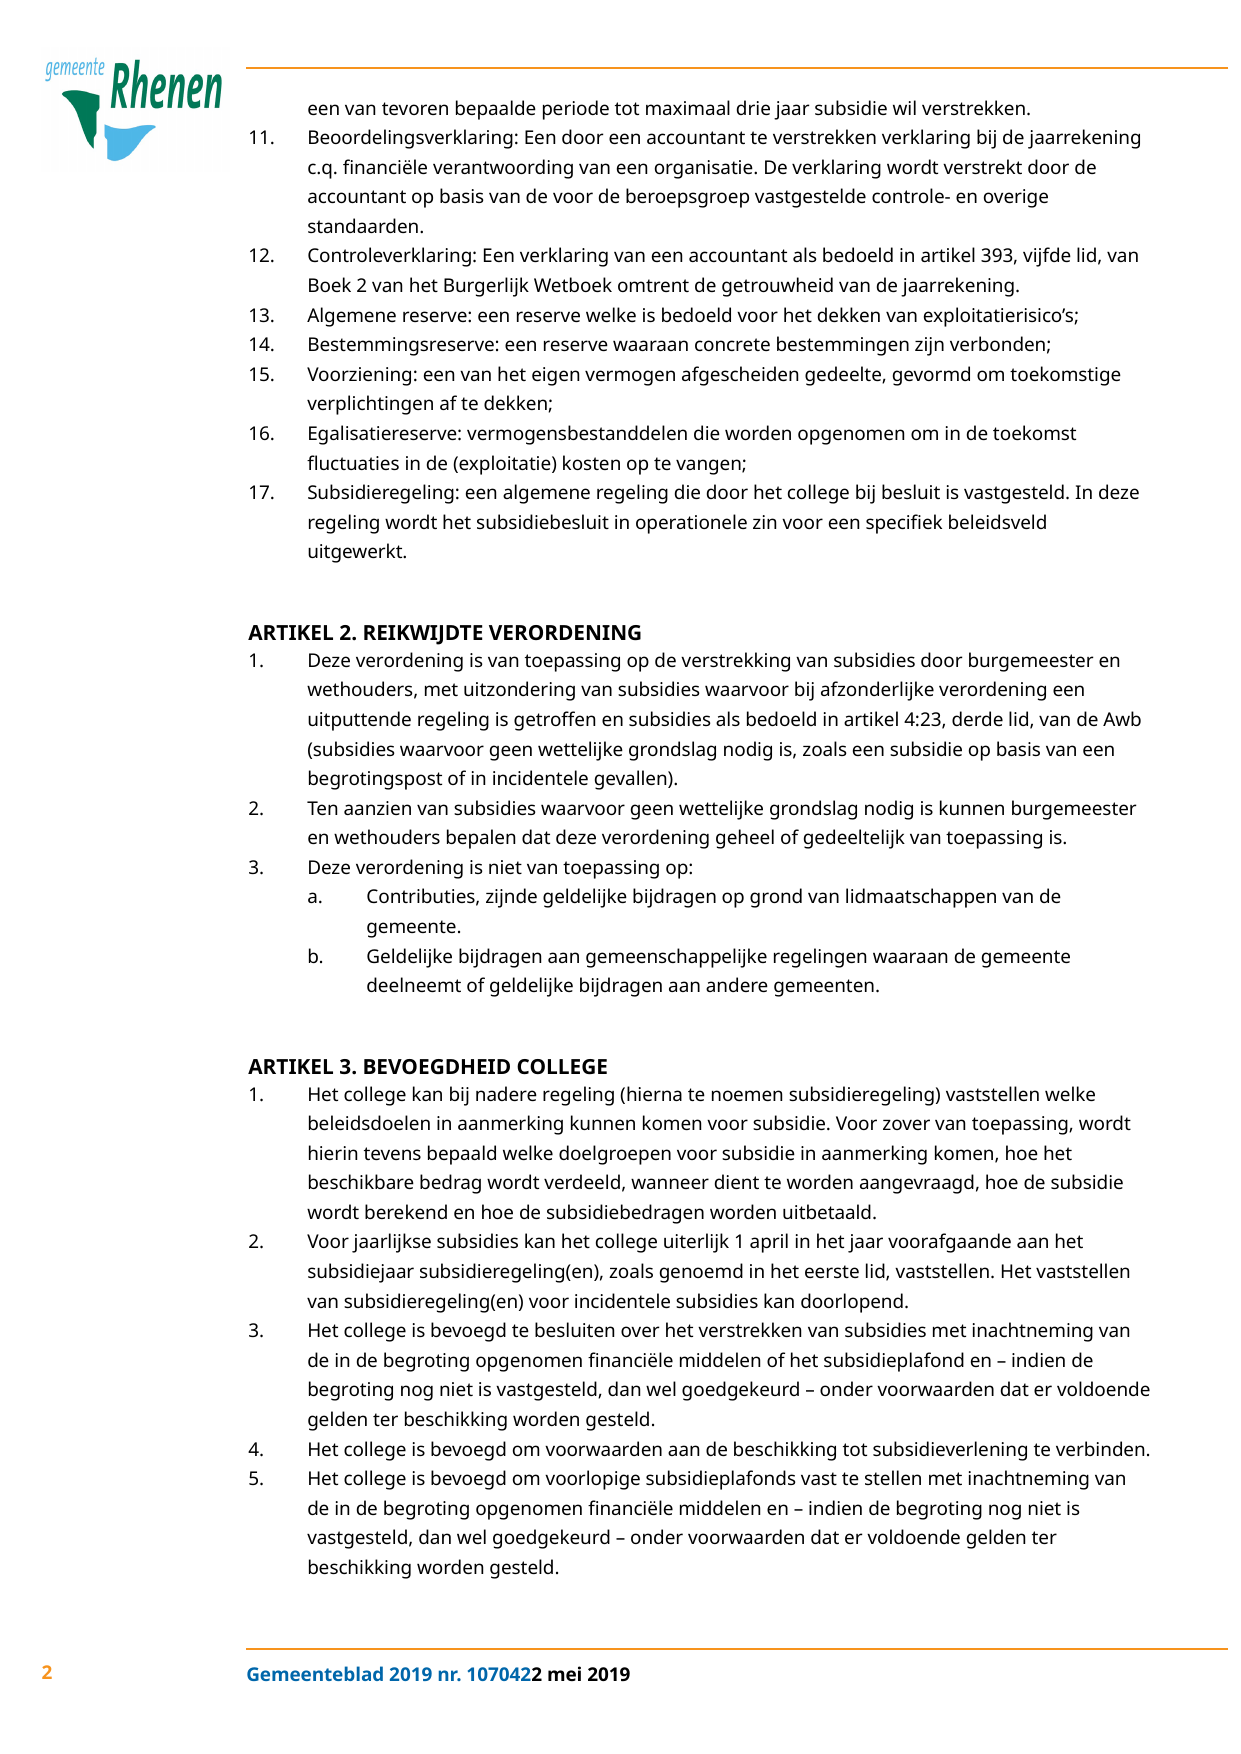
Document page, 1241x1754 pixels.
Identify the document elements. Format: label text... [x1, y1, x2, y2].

list Algemene reserve: een reserve welke is bedoeld voor het dekken van exploitatierisico’s; [248, 302, 1152, 328]
list Voorziening: een van het eigen vermogen afgescheiden gedeelte, gevormd om toekomstige verplichtingen af te dekken; [248, 361, 1152, 416]
text ARTIKEL 3. BEVOEGDHEID COLLEGE [248, 1052, 1152, 1081]
list Het college is bevoegd te besluiten over het verstrekken van subsidies met inachtneming van de in de begroting opgenomen financiële middelen of het subsidieplafond en – indien de begroting nog niet is vastgesteld, dan wel goedgekeurd – onder voorwaarden dat er voldoende gelden ter beschikking worden gesteld. [248, 1317, 1152, 1432]
list Contributies, zijnde geldelijke bijdragen op grond van lidmaatschappen van de gemeente. [307, 884, 1152, 939]
list Bestemmingsreserve: een reserve waaraan concrete bestemmingen zijn verbonden; [248, 331, 1152, 357]
list Het college kan bij nadere regeling (hierna te noemen subsidieregeling) vaststellen welke beleidsdoelen in aanmerking kunnen komen voor subsidie. Voor zover van toepassing, wordt hierin tevens bepaald welke doelgroepen voor subsidie in aanmerking komen, hoe het beschikbare bedrag wordt verdeeld, wanneer dient te worden aangevraagd, hoe de subsidie wordt berekend en hoe de subsidiebedragen worden uitbetaald. [248, 1081, 1152, 1225]
list Het college is bevoegd om voorwaarden aan de beschikking tot subsidieverlening te verbinden. [248, 1436, 1152, 1462]
list Egalisatiereserve: vermogensbestanddelen die worden opgenomen om in de toekomst fluctuaties in de (exploitatie) kosten op te vangen; [248, 420, 1152, 476]
list Beoordelingsverklaring: Een door een accountant te verstrekken verklaring bij de jaarrekening c.q. financiële verantwoording van een organisatie. De verklaring wordt verstrekt door de accountant op basis van de voor de beroepsgroep vastgestelde controle- en overige standaarden. [248, 124, 1152, 239]
list Deze verordening is niet van toepassing op: [248, 854, 1152, 880]
list een van tevoren bepaalde periode tot maximaal drie jaar subsidie wil verstrekken. [248, 95, 1152, 121]
picture [41, 47, 231, 172]
list Ten aanzien van subsidies waarvoor geen wettelijke grondslag nodig is kunnen burgemeester en wethouders bepalen dat deze verordening geheel of gedeeltelijk van toepassing is. [248, 795, 1152, 850]
list Subsidieregeling: een algemene regeling die door het college bij besluit is vastgesteld. In deze regeling wordt het subsidiebesluit in operationele zin voor een specifiek beleidsveld uitgewerkt. [248, 479, 1152, 564]
text ARTIKEL 2. REIKWIJDTE VERORDENING [248, 618, 1152, 647]
list Deze verordening is van toepassing op de verstrekking van subsidies door burgemeester en wethouders, met uitzondering van subsidies waarvoor bij afzonderlijke verordening een uitputtende regeling is getroffen en subsidies als bedoeld in artikel 4:23, derde lid, van de Awb (subsidies waarvoor geen wettelijke grondslag nodig is, zoals een subsidie op basis van een begrotingspost of in incidentele gevallen). [248, 647, 1152, 791]
list Controleverklaring: Een verklaring van een accountant als bedoeld in artikel 393, vijfde lid, van Boek 2 van het Burgerlijk Wetboek omtrent de getrouwheid van de jaarrekening. [248, 243, 1152, 298]
list Het college is bevoegd om voorlopige subsidieplafonds vast te stellen met inachtneming van de in de begroting opgenomen financiële middelen en – indien de begroting nog niet is vastgesteld, dan wel goedgekeurd – onder voorwaarden dat er voldoende gelden ter beschikking worden gesteld. [248, 1465, 1152, 1580]
list Geldelijke bijdragen aan gemeenschappelijke regelingen waaraan de gemeente deelneemt of geldelijke bijdragen aan andere gemeenten. [307, 943, 1152, 998]
list Voor jaarlijkse subsidies kan het college uiterlijk 1 april in het jaar voorafgaande aan het subsidiejaar subsidieregeling(en), zoals genoemd in het eerste lid, vaststellen. Het vaststellen van subsidieregeling(en) voor incidentele subsidies kan doorlopend. [248, 1229, 1152, 1314]
